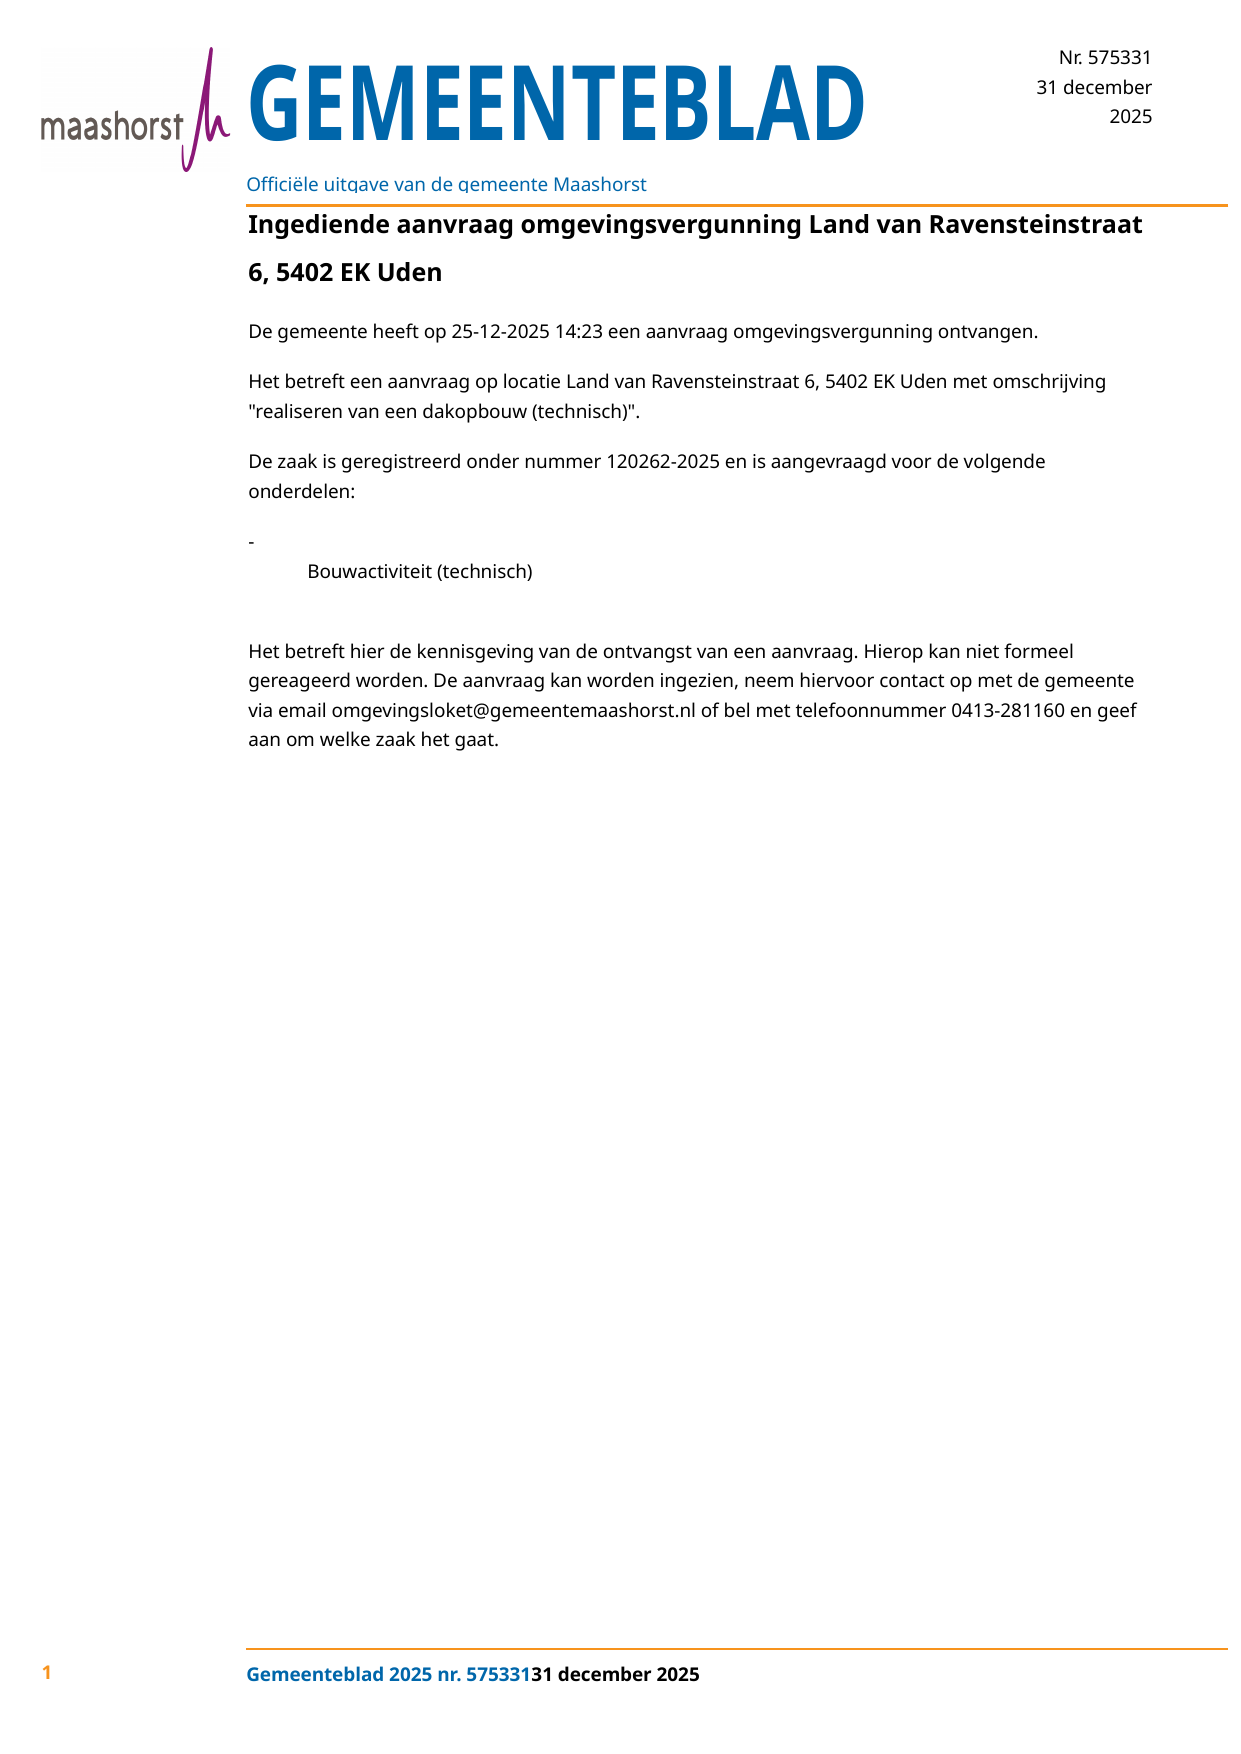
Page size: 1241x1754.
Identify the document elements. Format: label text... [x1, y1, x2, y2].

text Ingediende aanvraag omgevingsvergunning Land van Ravensteinstraat 6, 5402 EK Uden [248, 207, 1152, 288]
text De gemeente heeft op 25-12-2025 14:23 een aanvraag omgevingsvergunning ontvangen. [248, 318, 1152, 344]
text Het betreft hier de kennisgeving van de ontvangst van een aanvraag. Hierop kan niet formeel gereageerd worden. De aanvraag kan worden ingezien, neem hiervoor contact op met de gemeente via email omgevingsloket@gemeentemaashorst.nl of bel met telefoonnummer 0413-281160 en geef aan om welke zaak het gaat. [248, 638, 1152, 752]
text Het betreft een aanvraag op locatie Land van Ravensteinstraat 6, 5402 EK Uden met omschrijving "realiseren van een dakopbouw (technisch)". [248, 368, 1152, 424]
picture [41, 47, 231, 172]
list Bouwactiviteit (technisch) [248, 558, 1152, 584]
text De zaak is geregistreerd onder nummer 120262-2025 en is aangevraagd voor de volgende onderdelen: [248, 448, 1152, 504]
